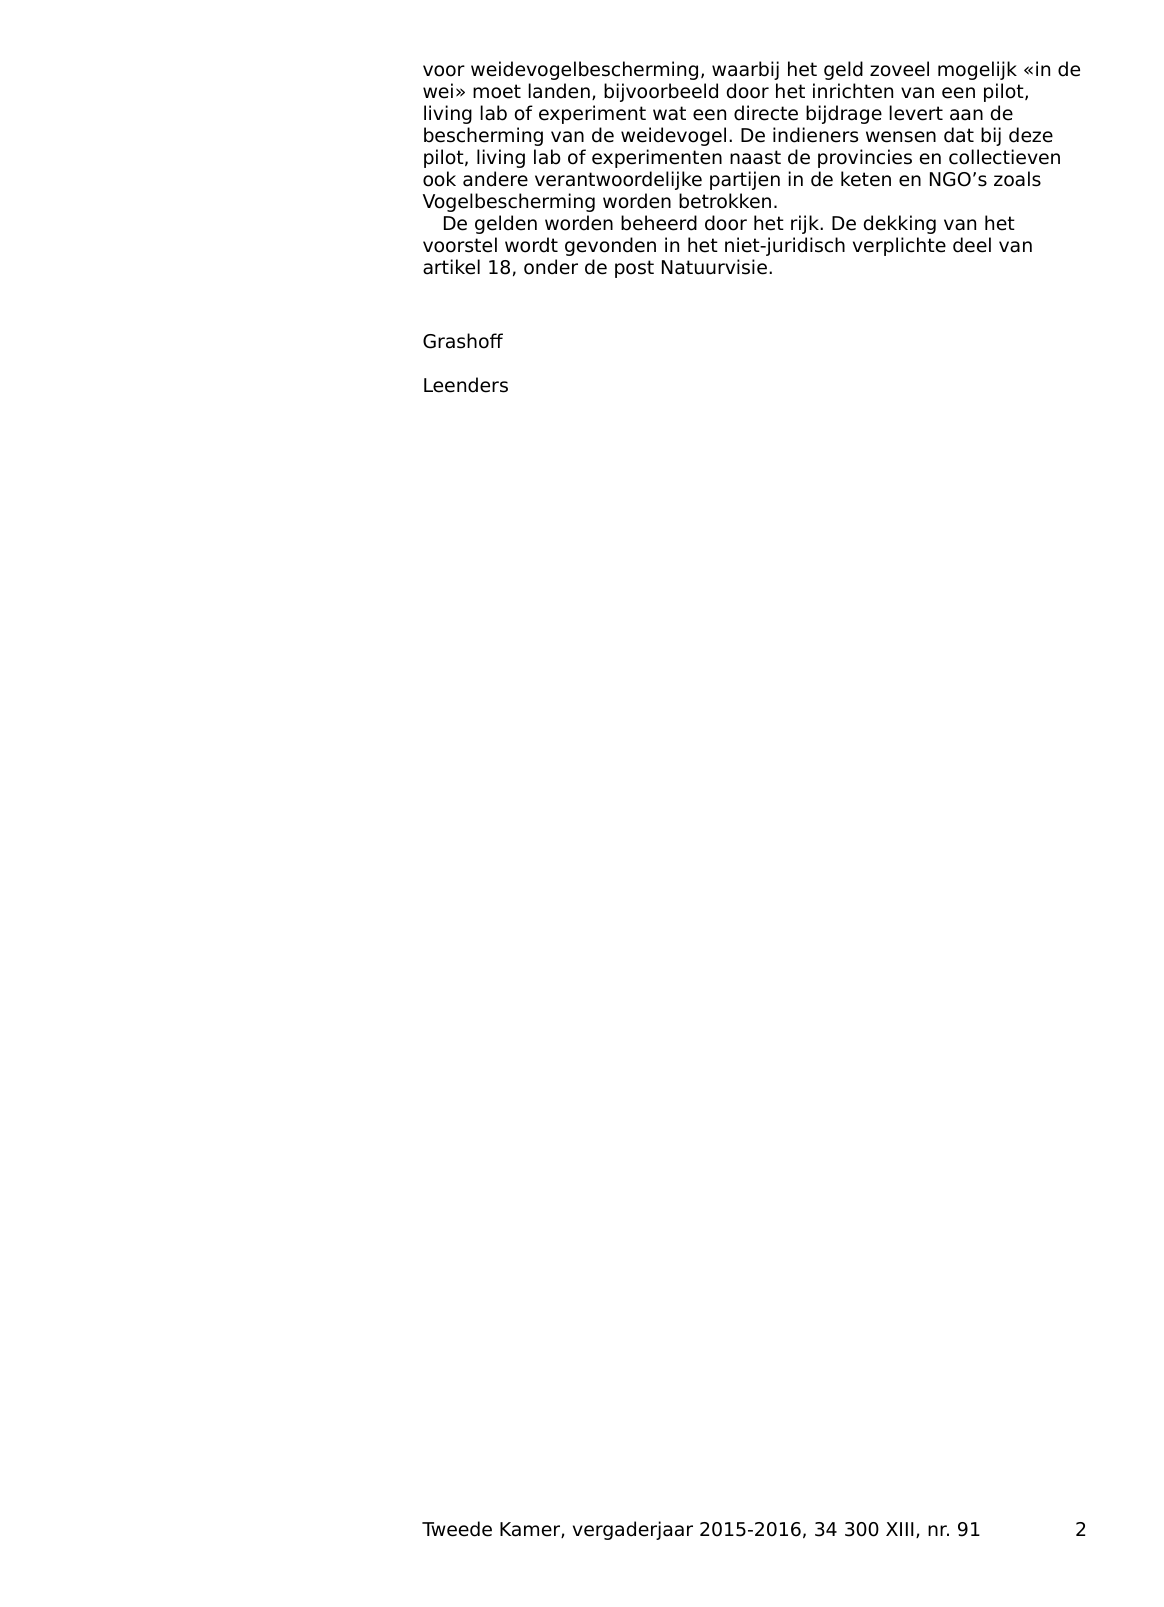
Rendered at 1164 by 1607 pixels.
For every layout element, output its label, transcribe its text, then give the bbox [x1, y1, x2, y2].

text voor weidevogelbescherming, waarbij het geld zoveel mogelijk «in de wei» moet landen, bijvoorbeeld door het inrichten van een pilot, living lab of experiment wat een directe bijdrage levert aan de bescherming van de weidevogel. De indieners wensen dat bij deze pilot, living lab of experimenten naast de provincies en collectieven ook andere verantwoordelijke partijen in de keten en NGO’s zoals Vogelbescherming worden betrokken. [422, 59, 1087, 213]
text Grashoff Leenders [422, 309, 1087, 397]
text De gelden worden beheerd door het rijk. De dekking van het voorstel wordt gevonden in het niet-juridisch verplichte deel van artikel 18, onder de post Natuurvisie. [422, 213, 1087, 279]
